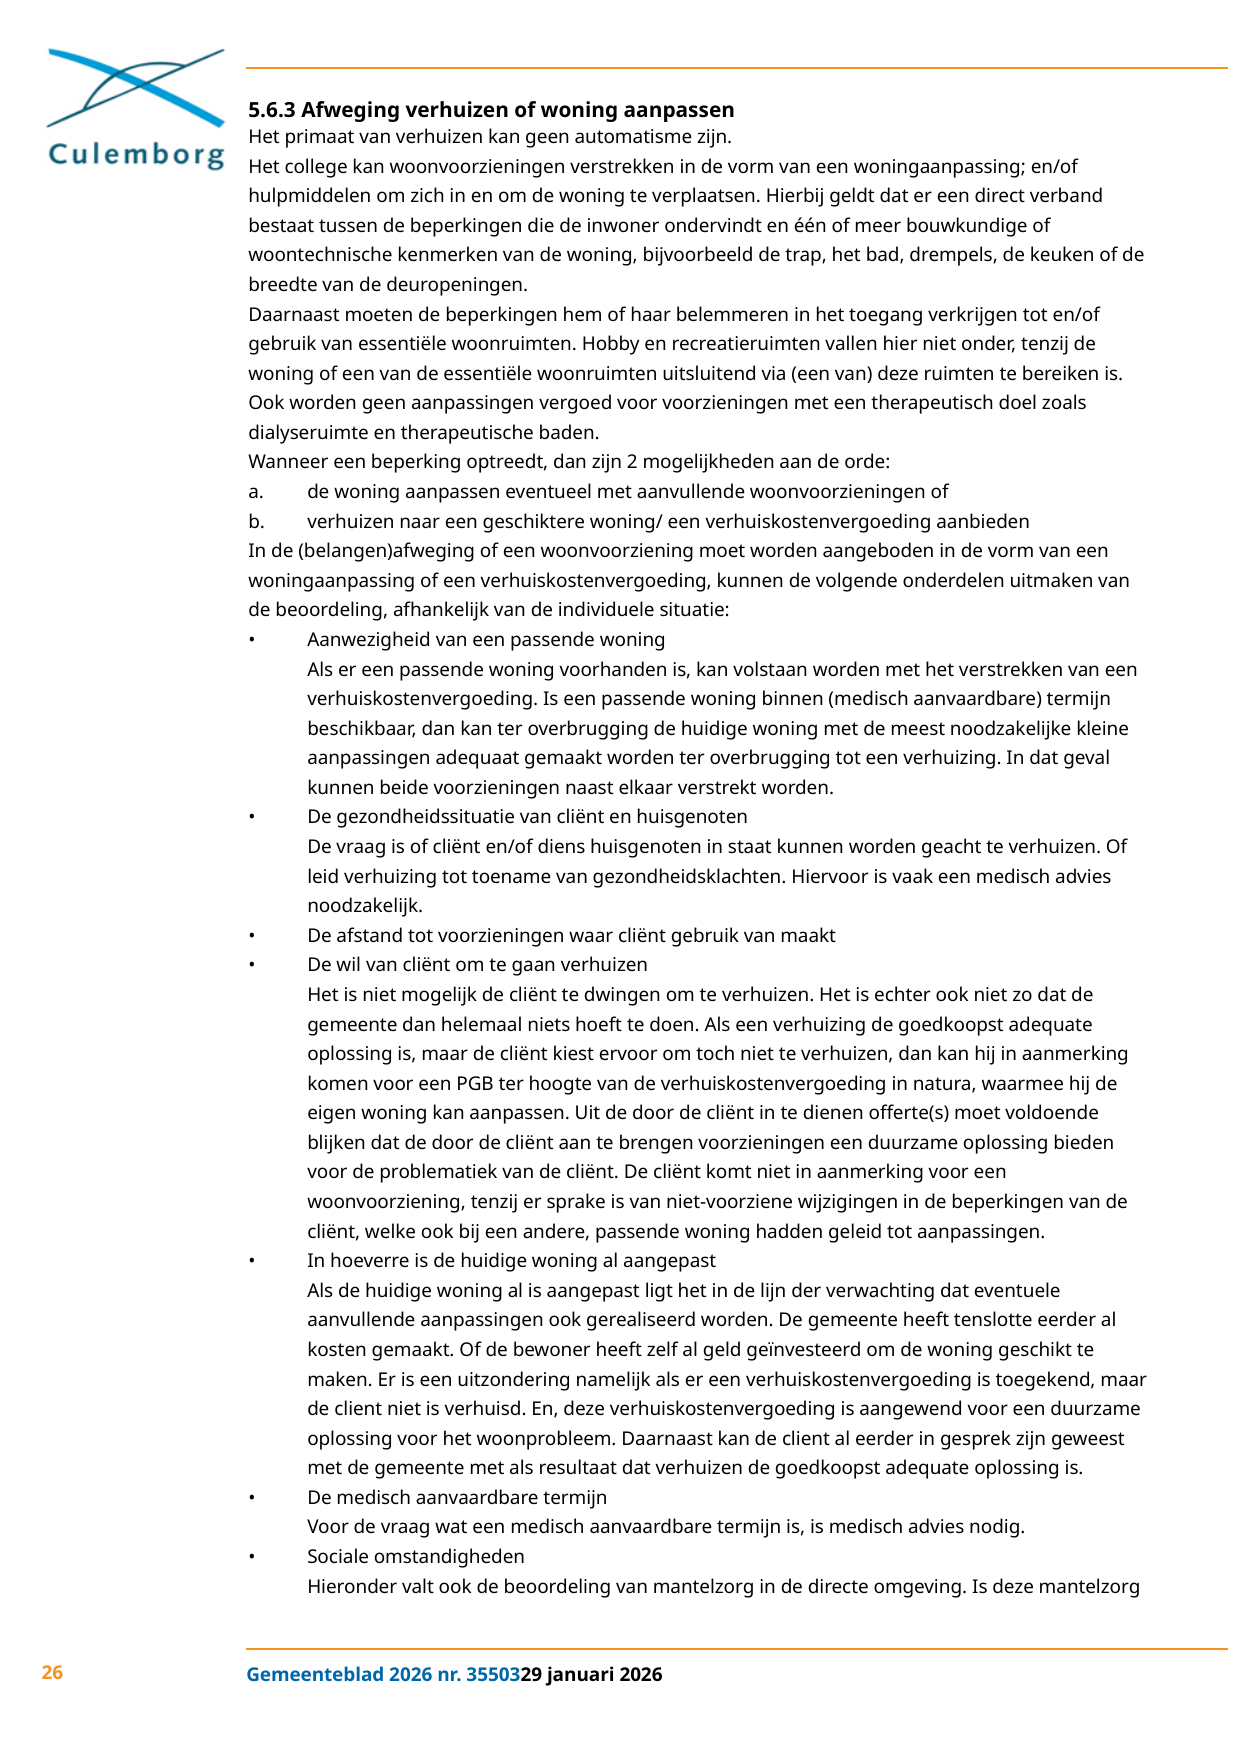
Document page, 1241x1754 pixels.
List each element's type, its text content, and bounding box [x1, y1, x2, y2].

list Hieronder valt ook de beoordeling van mantelzorg in de directe omgeving. Is deze mantelzorg [248, 1573, 1152, 1598]
picture [41, 47, 231, 172]
text Daarnaast moeten de beperkingen hem of haar belemmeren in het toegang verkrijgen tot en/of gebruik van essentiële woonruimten. Hobby en recreatieruimten vallen hier niet onder, tenzij de woning of een van de essentiële woonruimten uitsluitend via (een van) deze ruimten te bereiken is. Ook worden geen aanpassingen vergoed voor voorzieningen met een therapeutisch doel zoals dialyseruimte en therapeutische baden. [248, 301, 1152, 445]
list In hoeverre is de huidige woning al aangepast [248, 1247, 1152, 1273]
text Het college kan woonvoorzieningen verstrekken in de vorm van een woningaanpassing; en/of hulpmiddelen om zich in en om de woning te verplaatsen. Hierbij geldt dat er een direct verband bestaat tussen de beperkingen die de inwoner ondervindt en één of meer bouwkundige of woontechnische kenmerken van de woning, bijvoorbeeld de trap, het bad, drempels, de keuken of de breedte van de deuropeningen. [248, 153, 1152, 297]
list Het is niet mogelijk de cliënt te dwingen om te verhuizen. Het is echter ook niet zo dat de gemeente dan helemaal niets hoeft te doen. Als een verhuizing de goedkoopst adequate oplossing is, maar de cliënt kiest ervoor om toch niet te verhuizen, dan kan hij in aanmerking komen voor een PGB ter hoogte van de verhuiskostenvergoeding in natura, waarmee hij de eigen woning kan aanpassen. Uit de door de cliënt in te dienen offerte(s) moet voldoende blijken dat de door de cliënt aan te brengen voorzieningen een duurzame oplossing bieden voor de problematiek van de cliënt. De cliënt komt niet in aanmerking voor een woonvoorziening, tenzij er sprake is van niet-voorziene wijzigingen in de beperkingen van de cliënt, welke ook bij een andere, passende woning hadden geleid tot aanpassingen. [248, 981, 1152, 1243]
list De gezondheidssituatie van cliënt en huisgenoten [248, 804, 1152, 829]
text Het primaat van verhuizen kan geen automatisme zijn. [248, 123, 1152, 149]
list Aanwezigheid van een passende woning [248, 626, 1152, 652]
list De afstand tot voorzieningen waar cliënt gebruik van maakt [248, 922, 1152, 948]
list de woning aanpassen eventueel met aanvullende woonvoorzieningen of [248, 478, 1152, 504]
list Voor de vraag wat een medisch aanvaardbare termijn is, is medisch advies nodig. [248, 1514, 1152, 1539]
list De wil van cliënt om te gaan verhuizen [248, 952, 1152, 977]
text Wanneer een beperking optreedt, dan zijn 2 mogelijkheden aan de orde: [248, 449, 1152, 474]
list verhuizen naar een geschiktere woning/ een verhuiskostenvergoeding aanbieden [248, 508, 1152, 533]
list De vraag is of cliënt en/of diens huisgenoten in staat kunnen worden geacht te verhuizen. Of leid verhuizing tot toename van gezondheidsklachten. Hiervoor is vaak een medisch advies noodzakelijk. [248, 833, 1152, 918]
list De medisch aanvaardbare termijn [248, 1484, 1152, 1510]
text 5.6.3 Afweging verhuizen of woning aanpassen [248, 95, 1152, 123]
list Sociale omstandigheden [248, 1543, 1152, 1569]
list Als de huidige woning al is aangepast ligt het in de lijn der verwachting dat eventuele aanvullende aanpassingen ook gerealiseerd worden. De gemeente heeft tenslotte eerder al kosten gemaakt. Of de bewoner heeft zelf al geld geïnvesteerd om de woning geschikt te maken. Er is een uitzondering namelijk als er een verhuiskostenvergoeding is toegekend, maar de client niet is verhuisd. En, deze verhuiskostenvergoeding is aangewend voor een duurzame oplossing voor het woonprobleem. Daarnaast kan de client al eerder in gesprek zijn geweest met de gemeente met als resultaat dat verhuizen de goedkoopst adequate oplossing is. [248, 1277, 1152, 1480]
text In de (belangen)afweging of een woonvoorziening moet worden aangeboden in de vorm van een woningaanpassing of een verhuiskostenvergoeding, kunnen de volgende onderdelen uitmaken van de beoordeling, afhankelijk van de individuele situatie: [248, 537, 1152, 622]
list Als er een passende woning voorhanden is, kan volstaan worden met het verstrekken van een verhuiskostenvergoeding. Is een passende woning binnen (medisch aanvaardbare) termijn beschikbaar, dan kan ter overbrugging de huidige woning met de meest noodzakelijke kleine aanpassingen adequaat gemaakt worden ter overbrugging tot een verhuizing. In dat geval kunnen beide voorzieningen naast elkaar verstrekt worden. [248, 656, 1152, 800]
